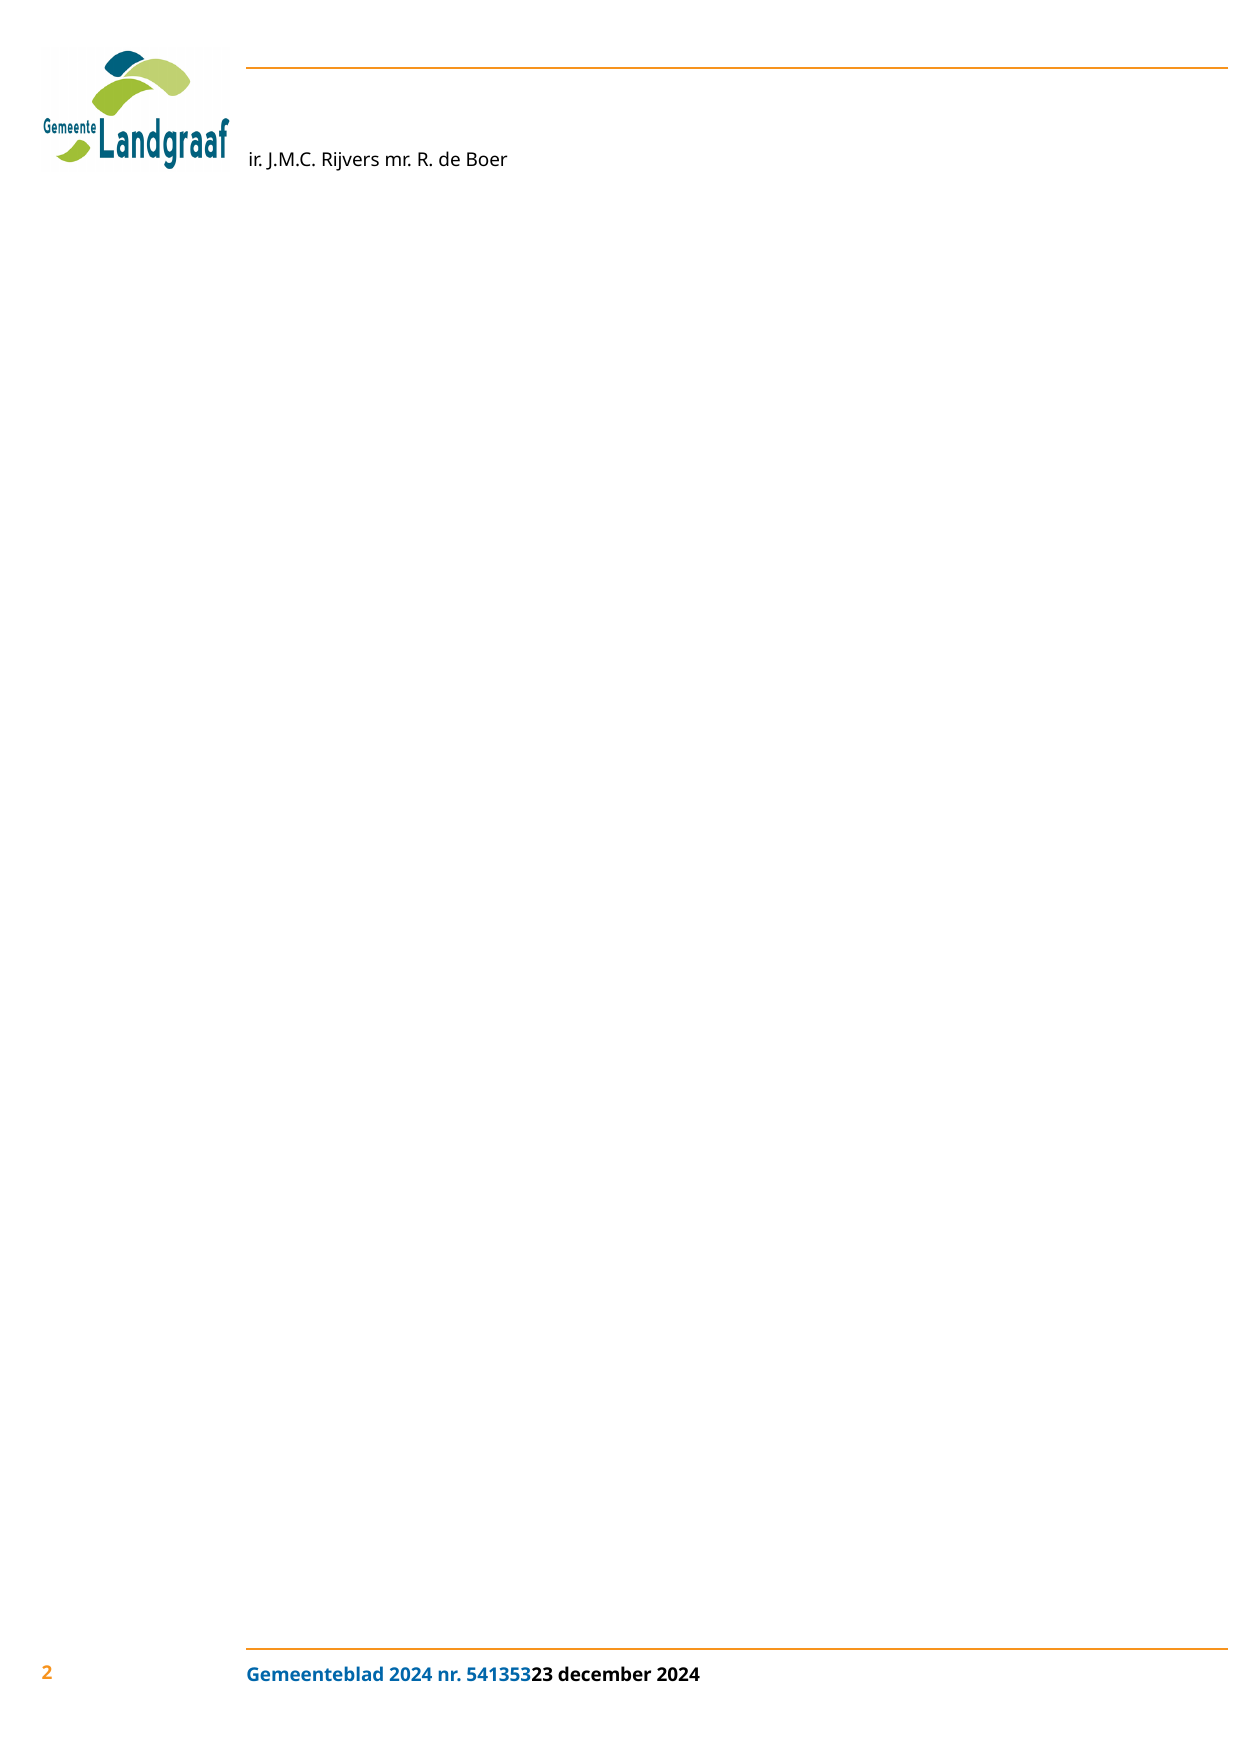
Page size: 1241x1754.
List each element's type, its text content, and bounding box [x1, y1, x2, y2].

picture [41, 47, 231, 172]
text ir. J.M.C. Rijvers mr. R. de Boer [248, 146, 1152, 172]
